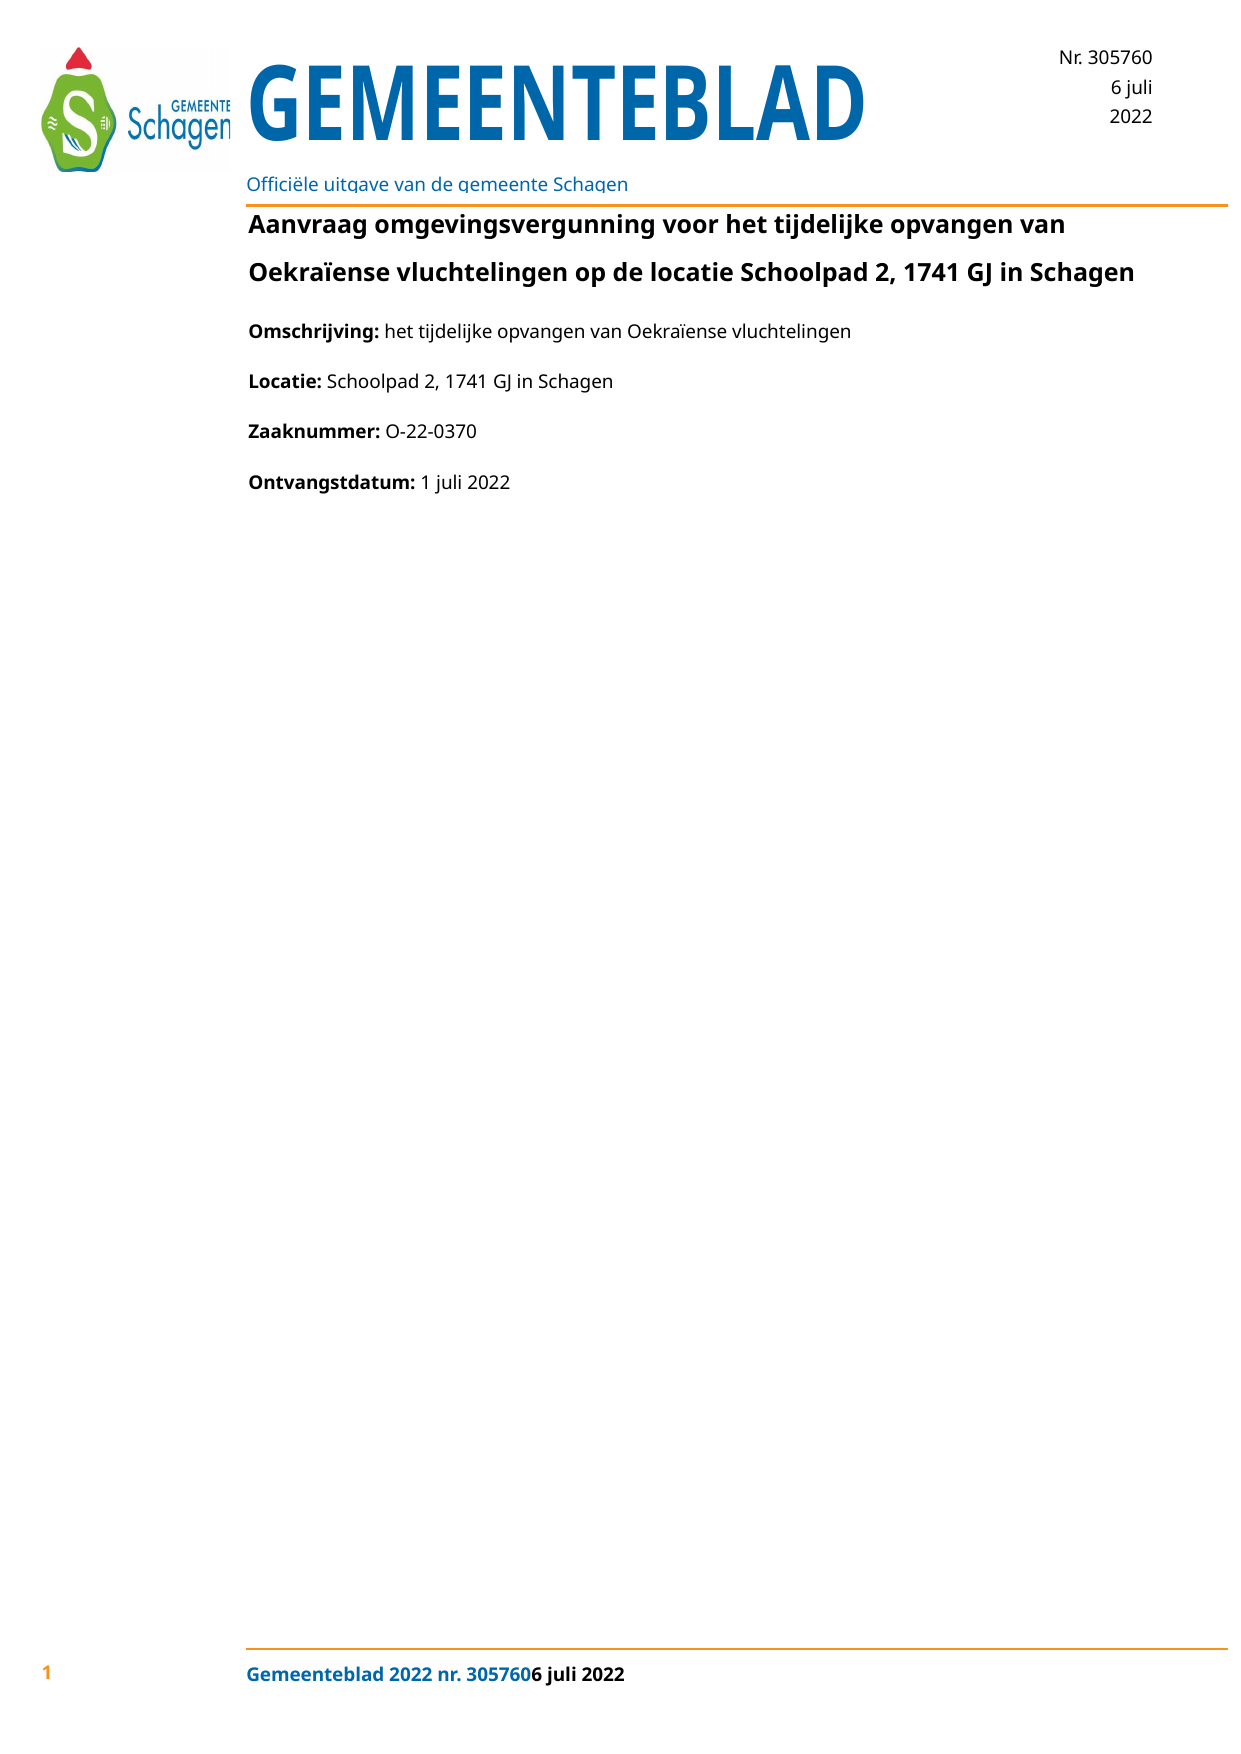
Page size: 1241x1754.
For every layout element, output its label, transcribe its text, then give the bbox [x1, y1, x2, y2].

picture [41, 47, 231, 172]
text Omschrijving: het tijdelijke opvangen van Oekraïense vluchtelingen [248, 318, 1152, 344]
text Locatie: Schoolpad 2, 1741 GJ in Schagen [248, 368, 1152, 394]
text Aanvraag omgevingsvergunning voor het tijdelijke opvangen van Oekraïense vluchtelingen op de locatie Schoolpad 2, 1741 GJ in Schagen [248, 207, 1152, 288]
text Zaaknummer: O-22-0370 [248, 419, 1152, 444]
text Ontvangstdatum: 1 juli 2022 [248, 469, 1152, 495]
